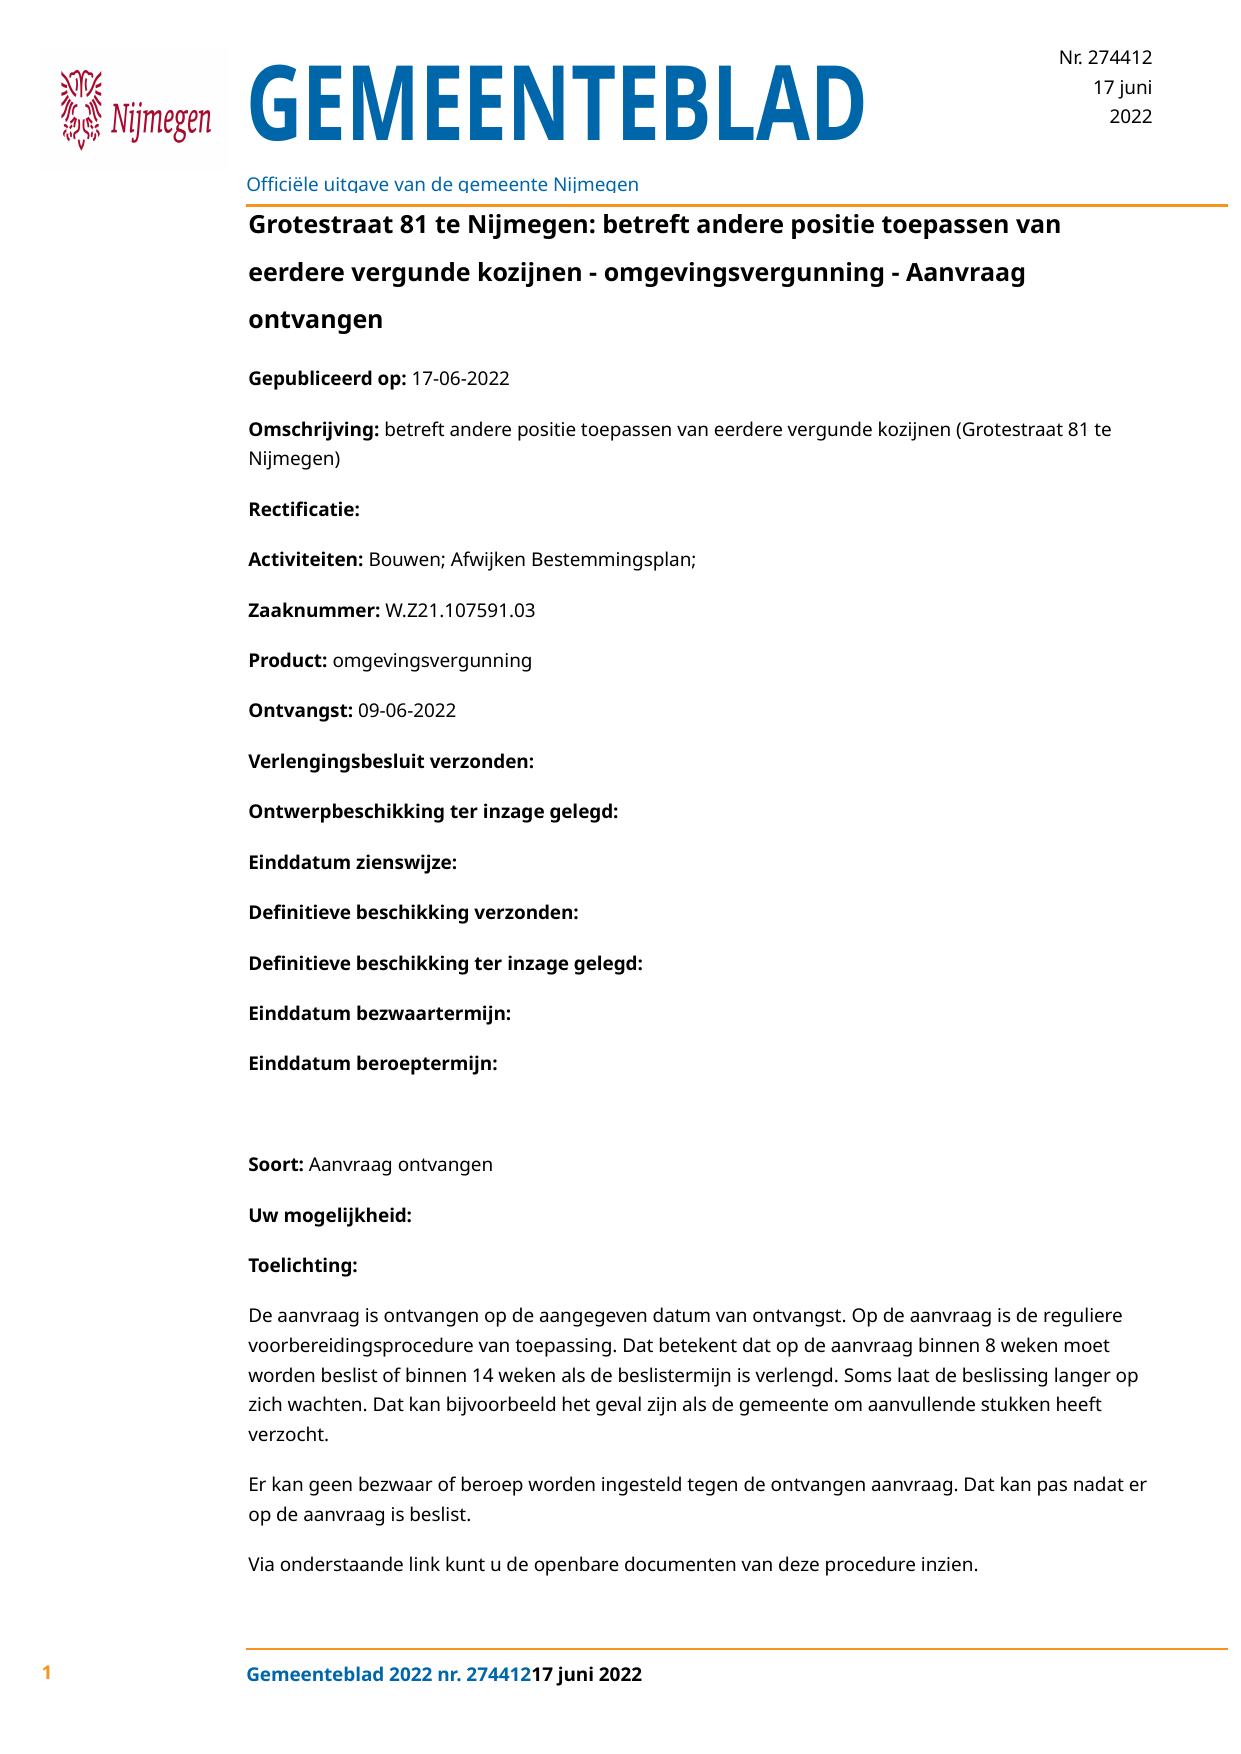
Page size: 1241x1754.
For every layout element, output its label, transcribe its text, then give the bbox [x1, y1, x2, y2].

text Verlengingsbesluit verzonden: [248, 748, 1152, 774]
text Er kan geen bezwaar of beroep worden ingesteld tegen de ontvangen aanvraag. Dat kan pas nadat er op de aanvraag is beslist. [248, 1471, 1152, 1527]
text Zaaknummer: W.Z21.107591.03 [248, 597, 1152, 622]
text Omschrijving: betreft andere positie toepassen van eerdere vergunde kozijnen (Grotestraat 81 te Nijmegen) [248, 416, 1152, 471]
text Via onderstaande link kunt u de openbare documenten van deze procedure inzien. [248, 1551, 1152, 1577]
text Ontvangst: 09-06-2022 [248, 698, 1152, 723]
text Definitieve beschikking verzonden: [248, 899, 1152, 925]
text Activiteiten: Bouwen; Afwijken Bestemmingsplan; [248, 546, 1152, 572]
text Grotestraat 81 te Nijmegen: betreft andere positie toepassen van eerdere vergunde kozijnen - omgevingsvergunning - Aanvraag ontvangen [248, 207, 1152, 336]
text Ontwerpbeschikking ter inzage gelegd: [248, 798, 1152, 824]
text Toelichting: [248, 1252, 1152, 1278]
text Einddatum zienswijze: [248, 849, 1152, 874]
text Product: omgevingsvergunning [248, 647, 1152, 673]
text Uw mogelijkheid: [248, 1202, 1152, 1227]
text Definitieve beschikking ter inzage gelegd: [248, 950, 1152, 975]
text Rectificatie: [248, 496, 1152, 522]
picture [41, 47, 231, 172]
text De aanvraag is ontvangen op de aangegeven datum van ontvangst. Op de aanvraag is de reguliere voorbereidingsprocedure van toepassing. Dat betekent dat op de aanvraag binnen 8 weken moet worden beslist of binnen 14 weken als de beslistermijn is verlengd. Soms laat de beslissing langer op zich wachten. Dat kan bijvoorbeeld het geval zijn als de gemeente om aanvullende stukken heeft verzocht. [248, 1303, 1152, 1447]
text Einddatum bezwaartermijn: [248, 1000, 1152, 1026]
text Gepubliceerd op: 17-06-2022 [248, 366, 1152, 391]
text Soort: Aanvraag ontvangen [248, 1151, 1152, 1177]
text Einddatum beroeptermijn: [248, 1051, 1152, 1076]
